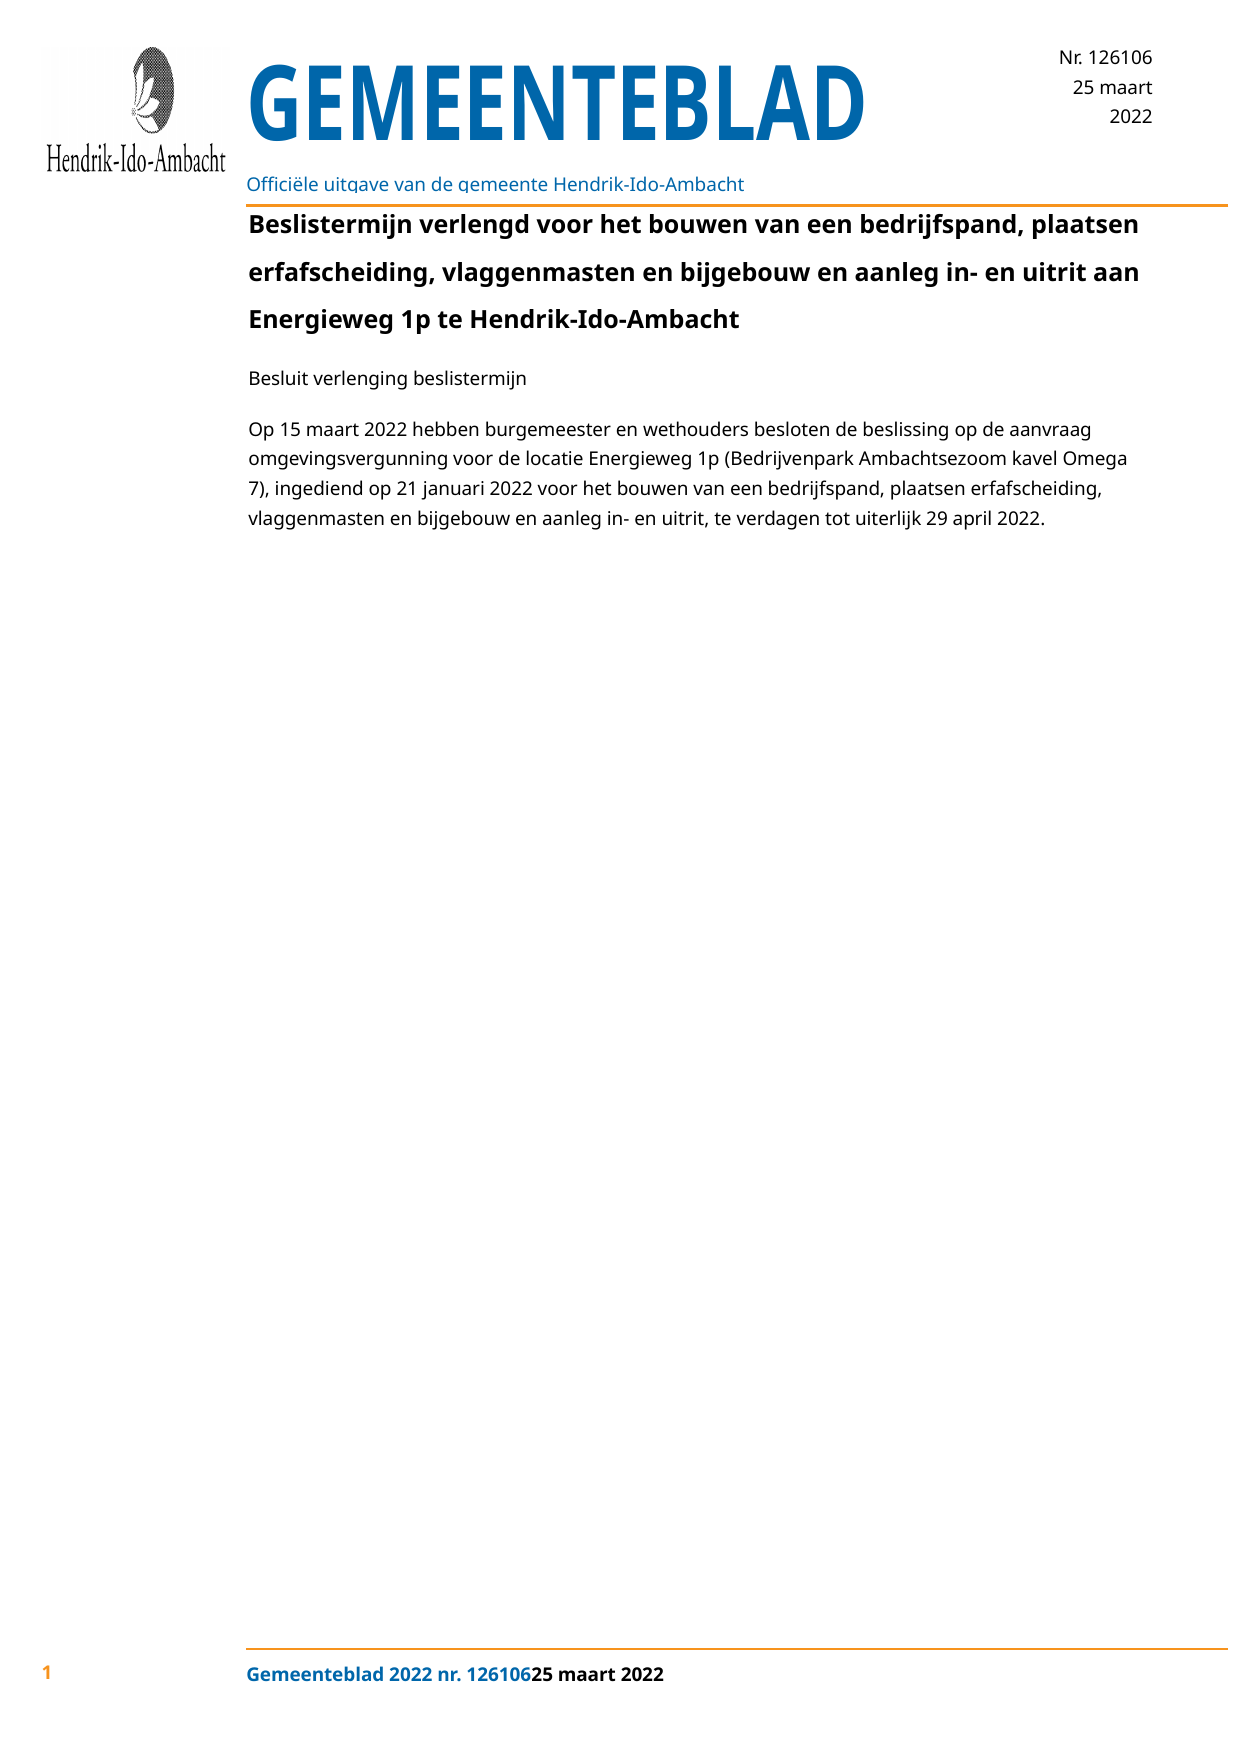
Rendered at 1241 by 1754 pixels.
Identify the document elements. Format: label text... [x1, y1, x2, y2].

text Besluit verlenging beslistermijn [248, 366, 1152, 391]
text Beslistermijn verlengd voor het bouwen van een bedrijfspand, plaatsen erfafscheiding, vlaggenmasten en bijgebouw en aanleg in- en uitrit aan Energieweg 1p te Hendrik-Ido-Ambacht [248, 207, 1152, 336]
text Op 15 maart 2022 hebben burgemeester en wethouders besloten de beslissing op de aanvraag omgevingsvergunning voor de locatie Energieweg 1p (Bedrijvenpark Ambachtsezoom kavel Omega 7), ingediend op 21 januari 2022 voor het bouwen van een bedrijfspand, plaatsen erfafscheiding, vlaggenmasten en bijgebouw en aanleg in- en uitrit, te verdagen tot uiterlijk 29 april 2022. [248, 416, 1152, 530]
picture [41, 47, 231, 172]
